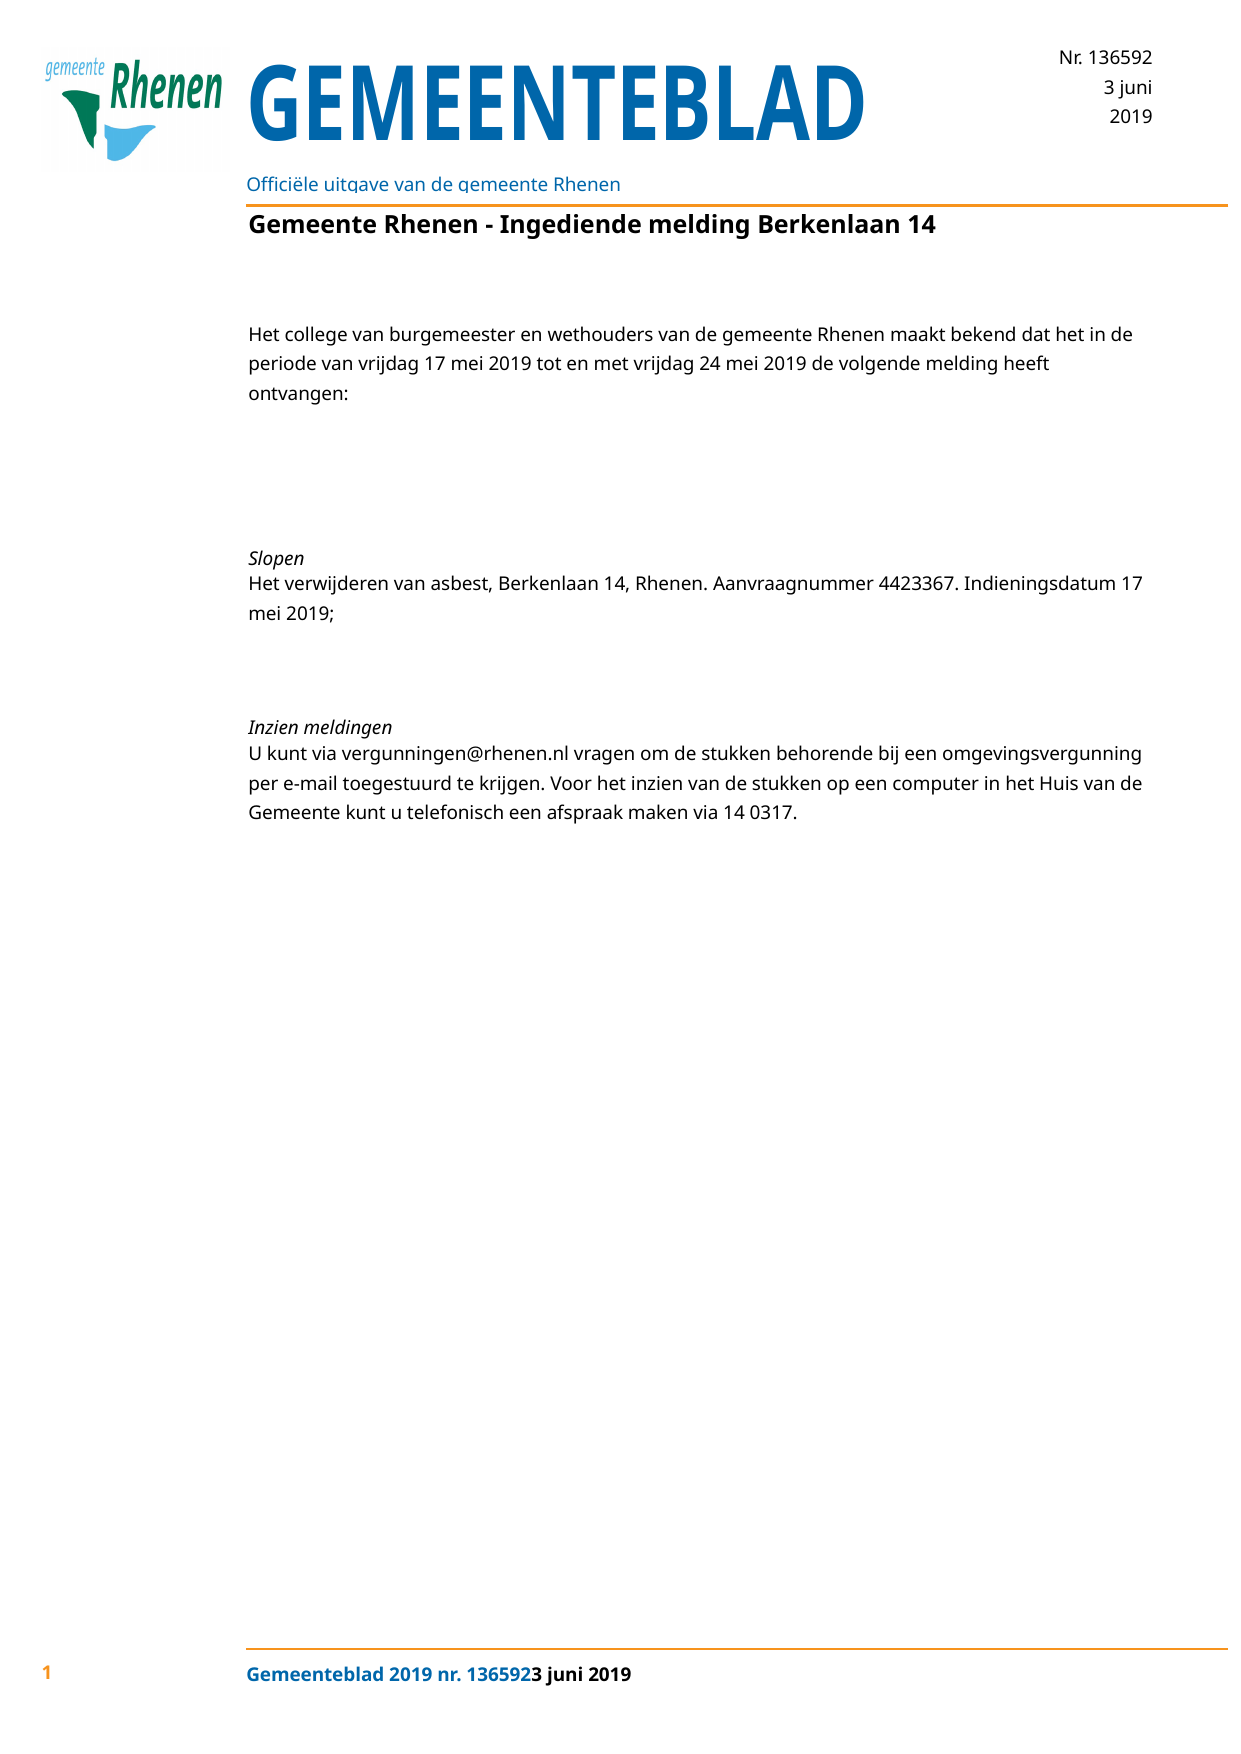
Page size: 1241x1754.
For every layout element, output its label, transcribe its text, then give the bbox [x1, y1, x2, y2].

text Gemeente Rhenen - Ingediende melding Berkenlaan 14 [248, 207, 1152, 241]
text U kunt via vergunningen@rhenen.nl vragen om de stukken behorende bij een omgevingsvergunning per e-mail toegestuurd te krijgen. Voor het inzien van de stukken op een computer in het Huis van de Gemeente kunt u telefonisch een afspraak maken via 14 0317. [248, 740, 1152, 825]
text Het college van burgemeester en wethouders van de gemeente Rhenen maakt bekend dat het in de periode van vrijdag 17 mei 2019 tot en met vrijdag 24 mei 2019 de volgende melding heeft ontvangen: [248, 321, 1152, 406]
text Slopen [248, 545, 1152, 570]
text Het verwijderen van asbest, Berkenlaan 14, Rhenen. Aanvraagnummer 4423367. Indieningsdatum 17 mei 2019; [248, 570, 1152, 626]
text Inzien meldingen [248, 714, 1152, 740]
picture [41, 47, 231, 172]
